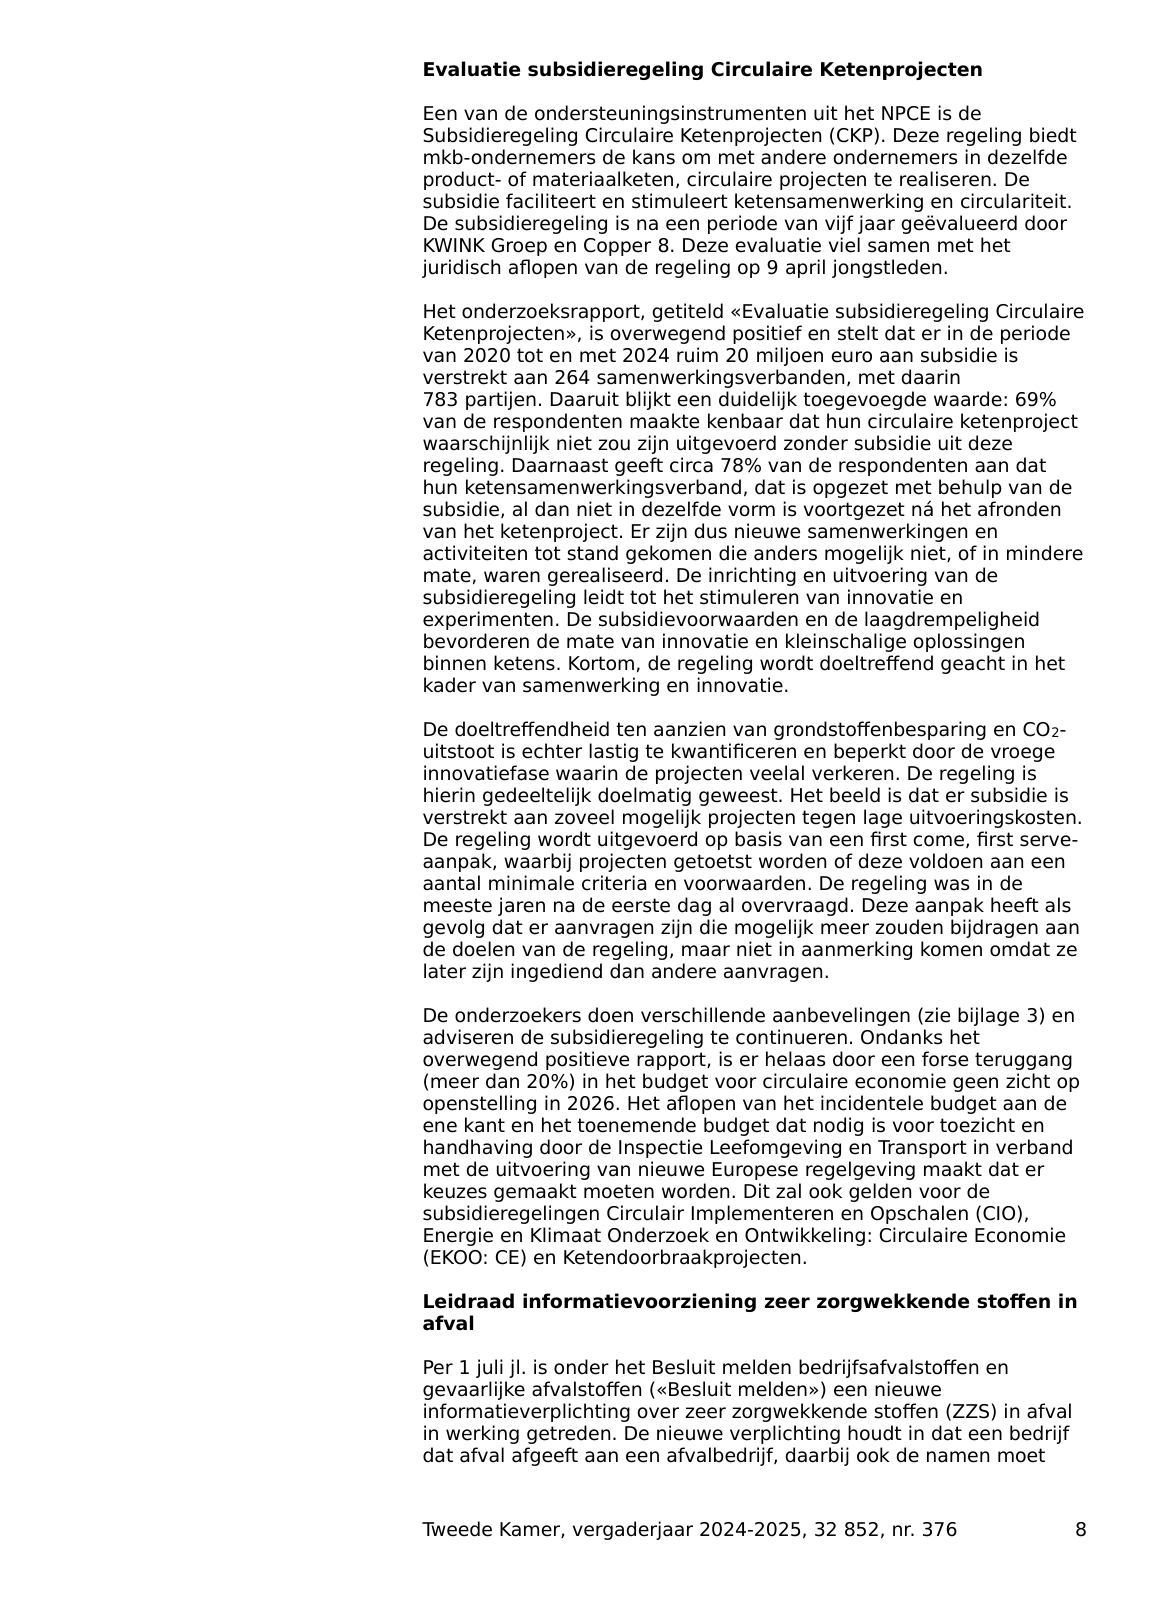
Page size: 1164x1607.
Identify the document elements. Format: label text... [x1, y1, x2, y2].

subtitle Evaluatie subsidieregeling Circulaire Ketenprojecten [422, 59, 1087, 81]
text Per 1 juli jl. is onder het Besluit melden bedrijfsafvalstoffen en gevaarlijke afvalstoffen («Besluit melden») een nieuwe informatieverplichting over zeer zorgwekkende stoffen (ZZS) in afval in werking getreden. De nieuwe verplichting houdt in dat een bedrijf dat afval afgeeft aan een afvalbedrijf, daarbij ook de namen moet [422, 1357, 1087, 1467]
text De doeltreffendheid ten aanzien van grondstoffenbesparing en CO2-uitstoot is echter lastig te kwantificeren en beperkt door de vroege innovatiefase waarin de projecten veelal verkeren. De regeling is hierin gedeeltelijk doelmatig geweest. Het beeld is dat er subsidie is verstrekt aan zoveel mogelijk projecten tegen lage uitvoeringskosten. De regeling wordt uitgevoerd op basis van een first come, first serve-aanpak, waarbij projecten getoetst worden of deze voldoen aan een aantal minimale criteria en voorwaarden. De regeling was in de meeste jaren na de eerste dag al overvraagd. Deze aanpak heeft als gevolg dat er aanvragen zijn die mogelijk meer zouden bijdragen aan de doelen van de regeling, maar niet in aanmerking komen omdat ze later zijn ingediend dan andere aanvragen. [422, 719, 1087, 983]
text De onderzoekers doen verschillende aanbevelingen (zie bijlage 3) en adviseren de subsidieregeling te continueren. Ondanks het overwegend positieve rapport, is er helaas door een forse teruggang (meer dan 20%) in het budget voor circulaire economie geen zicht op openstelling in 2026. Het aflopen van het incidentele budget aan de ene kant en het toenemende budget dat nodig is voor toezicht en handhaving door de Inspectie Leefomgeving en Transport in verband met de uitvoering van nieuwe Europese regelgeving maakt dat er keuzes gemaakt moeten worden. Dit zal ook gelden voor de subsidieregelingen Circulair Implementeren en Opschalen (CIO), Energie en Klimaat Onderzoek en Ontwikkeling: Circulaire Economie (EKOO: CE) en Ketendoorbraakprojecten. [422, 1005, 1087, 1269]
text Een van de ondersteuningsinstrumenten uit het NPCE is de Subsidieregeling Circulaire Ketenprojecten (CKP). Deze regeling biedt mkb-ondernemers de kans om met andere ondernemers in dezelfde product- of materiaalketen, circulaire projecten te realiseren. De subsidie faciliteert en stimuleert ketensamenwerking en circulariteit. De subsidieregeling is na een periode van vijf jaar geëvalueerd door KWINK Groep en Copper 8. Deze evaluatie viel samen met het juridisch aflopen van de regeling op 9 april jongstleden. [422, 103, 1087, 279]
text Het onderzoeksrapport, getiteld «Evaluatie subsidieregeling Circulaire Ketenprojecten», is overwegend positief en stelt dat er in de periode van 2020 tot en met 2024 ruim 20 miljoen euro aan subsidie is verstrekt aan 264 samenwerkingsverbanden, met daarin 783 partijen. Daaruit blijkt een duidelijk toegevoegde waarde: 69% van de respondenten maakte kenbaar dat hun circulaire ketenproject waarschijnlijk niet zou zijn uitgevoerd zonder subsidie uit deze regeling. Daarnaast geeft circa 78% van de respondenten aan dat hun ketensamenwerkingsverband, dat is opgezet met behulp van de subsidie, al dan niet in dezelfde vorm is voortgezet ná het afronden van het ketenproject. Er zijn dus nieuwe samenwerkingen en activiteiten tot stand gekomen die anders mogelijk niet, of in mindere mate, waren gerealiseerd. De inrichting en uitvoering van de subsidieregeling leidt tot het stimuleren van innovatie en experimenten. De subsidievoorwaarden en de laagdrempeligheid bevorderen de mate van innovatie en kleinschalige oplossingen binnen ketens. Kortom, de regeling wordt doeltreffend geacht in het kader van samenwerking en innovatie. [422, 301, 1087, 697]
subtitle Leidraad informatievoorziening zeer zorgwekkende stoffen in afval [422, 1291, 1087, 1335]
